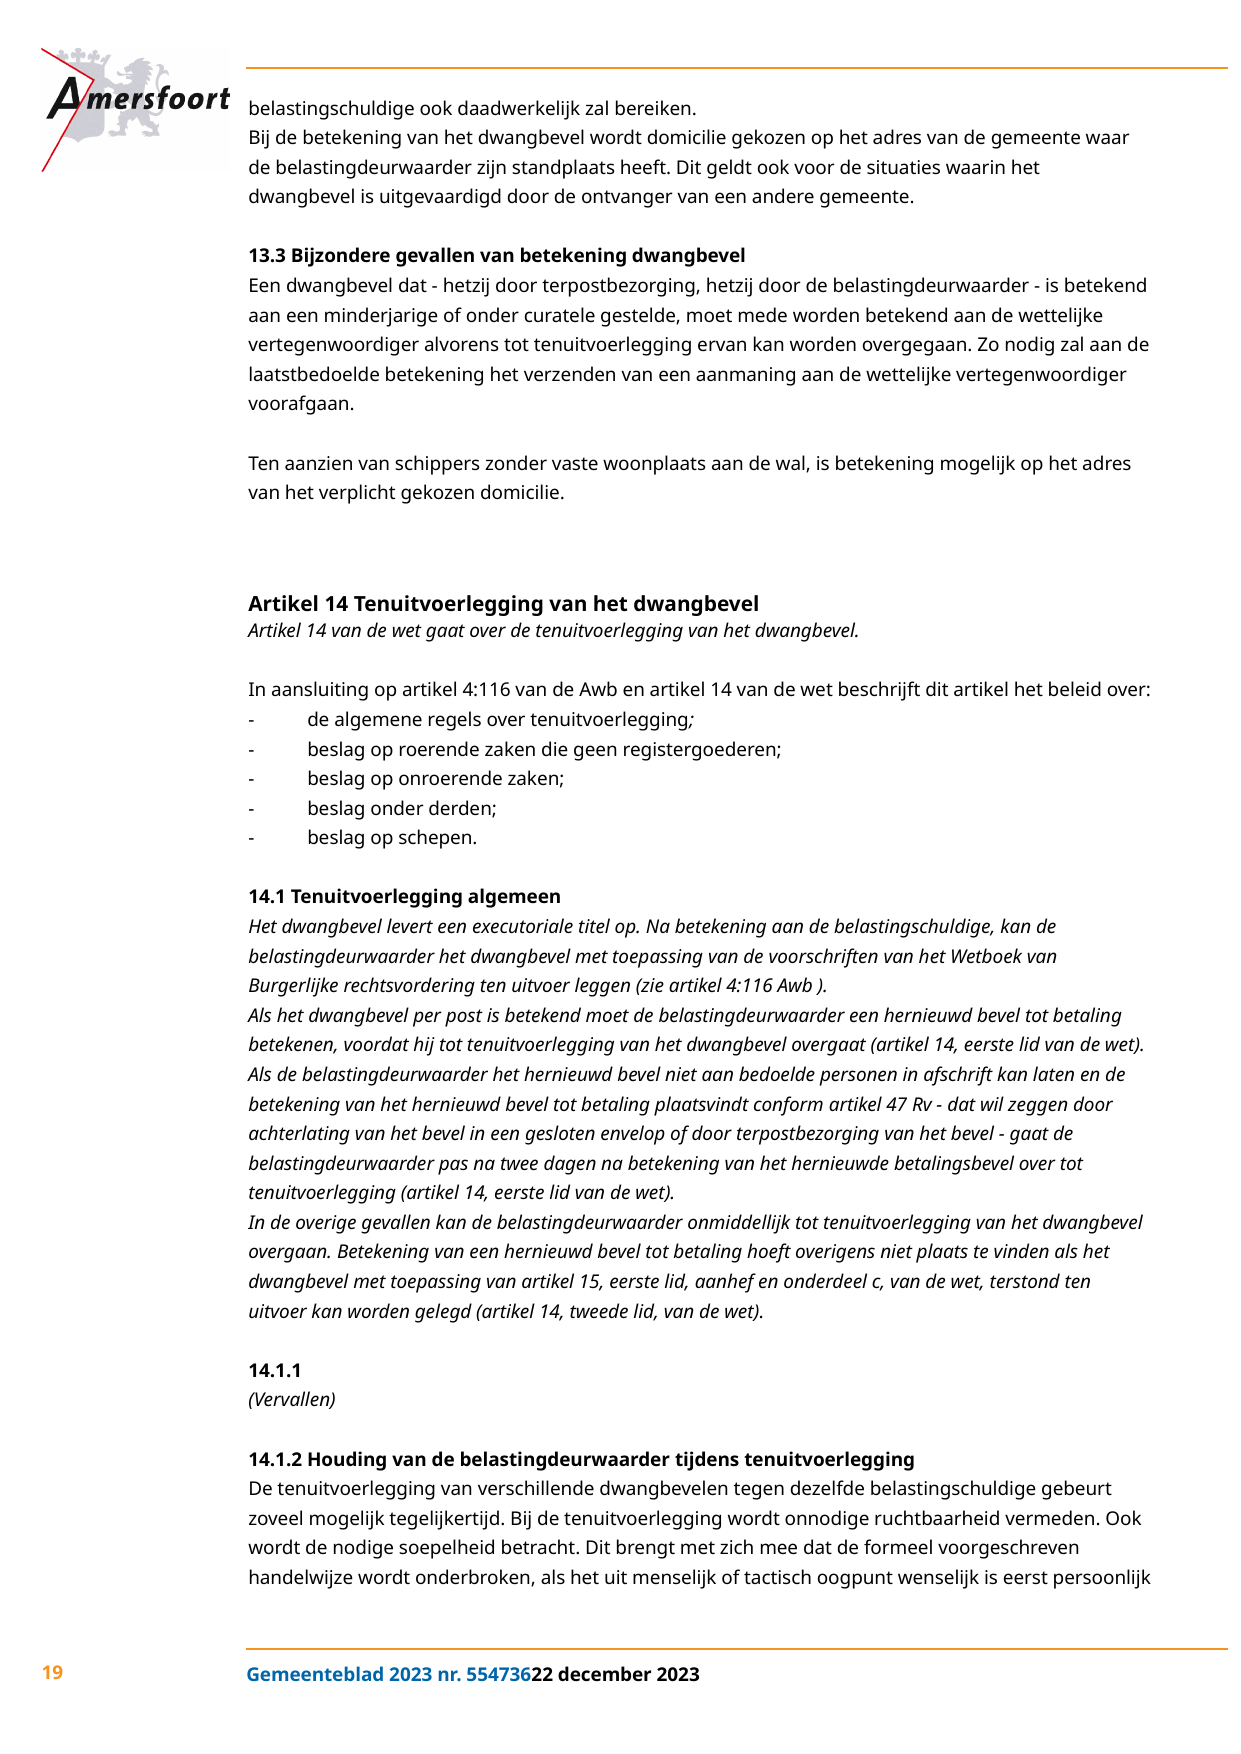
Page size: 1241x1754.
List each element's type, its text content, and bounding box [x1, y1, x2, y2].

list beslag op schepen. [248, 824, 1152, 850]
text 14.1.1 [248, 1357, 1152, 1383]
text belastingschuldige ook daadwerkelijk zal bereiken. [248, 95, 1152, 121]
text Als de belastingdeurwaarder het hernieuwd bevel niet aan bedoelde personen in afschrift kan laten en de betekening van het hernieuwd bevel tot betaling plaatsvindt conform artikel 47 Rv - dat wil zeggen door achterlating van het bevel in een gesloten envelop of door terpostbezorging van het bevel - gaat de belastingdeurwaarder pas na twee dagen na betekening van het hernieuwde betalingsbevel over tot tenuitvoerlegging (artikel 14, eerste lid van de wet). [248, 1061, 1152, 1205]
text De tenuitvoerlegging van verschillende dwangbevelen tegen dezelfde belastingschuldige gebeurt zoveel mogelijk tegelijkertijd. Bij de tenuitvoerlegging wordt onnodige ruchtbaarheid vermeden. Ook wordt de nodige soepelheid betracht. Dit brengt met zich mee dat de formeel voorgeschreven handelwijze wordt onderbroken, als het uit menselijk of tactisch oogpunt wenselijk is eerst persoonlijk [248, 1475, 1152, 1590]
list beslag onder derden; [248, 795, 1152, 821]
text Artikel 14 Tenuitvoerlegging van het dwangbevel [248, 589, 1152, 617]
text Het dwangbevel levert een executoriale titel op. Na betekening aan de belastingschuldige, kan de belastingdeurwaarder het dwangbevel met toepassing van de voorschriften van het Wetboek van Burgerlijke rechtsvordering ten uitvoer leggen (zie artikel 4:116 Awb ). [248, 913, 1152, 998]
text (Vervallen) [248, 1387, 1152, 1412]
text In de overige gevallen kan de belastingdeurwaarder onmiddellijk tot tenuitvoerlegging van het dwangbevel overgaan. Betekening van een hernieuwd bevel tot betaling hoeft overigens niet plaats te vinden als het dwangbevel met toepassing van artikel 15, eerste lid, aanhef en onderdeel c, van de wet, terstond ten uitvoer kan worden gelegd (artikel 14, tweede lid, van de wet). [248, 1209, 1152, 1323]
text Als het dwangbevel per post is betekend moet de belastingdeurwaarder een hernieuwd bevel tot betaling betekenen, voordat hij tot tenuitvoerlegging van het dwangbevel overgaat (artikel 14, eerste lid van de wet). [248, 1002, 1152, 1057]
text 14.1.2 Houding van de belastingdeurwaarder tijdens tenuitvoerlegging [248, 1446, 1152, 1471]
text Ten aanzien van schippers zonder vaste woonplaats aan de wal, is betekening mogelijk op het adres van het verplicht gekozen domicilie. [248, 450, 1152, 505]
text 14.1 Tenuitvoerlegging algemeen [248, 884, 1152, 909]
text Bij de betekening van het dwangbevel wordt domicilie gekozen op het adres van de gemeente waar de belastingdeurwaarder zijn standplaats heeft. Dit geldt ook voor de situaties waarin het dwangbevel is uitgevaardigd door de ontvanger van een andere gemeente. [248, 124, 1152, 209]
list de algemene regels over tenuitvoerlegging; [248, 706, 1152, 732]
picture [41, 47, 231, 172]
text Een dwangbevel dat - hetzij door terpostbezorging, hetzij door de belastingdeurwaarder - is betekend aan een minderjarige of onder curatele gestelde, moet mede worden betekend aan de wettelijke vertegenwoordiger alvorens tot tenuitvoerlegging ervan kan worden overgegaan. Zo nodig zal aan de laatstbedoelde betekening het verzenden van een aanmaning aan de wettelijke vertegenwoordiger voorafgaan. [248, 272, 1152, 416]
list beslag op onroerende zaken; [248, 765, 1152, 791]
list beslag op roerende zaken die geen registergoederen; [248, 736, 1152, 761]
text Artikel 14 van de wet gaat over de tenuitvoerlegging van het dwangbevel. [248, 617, 1152, 643]
text 13.3 Bijzondere gevallen van betekening dwangbevel [248, 243, 1152, 268]
text In aansluiting op artikel 4:116 van de Awb en artikel 14 van de wet beschrijft dit artikel het beleid over: [248, 677, 1152, 702]
